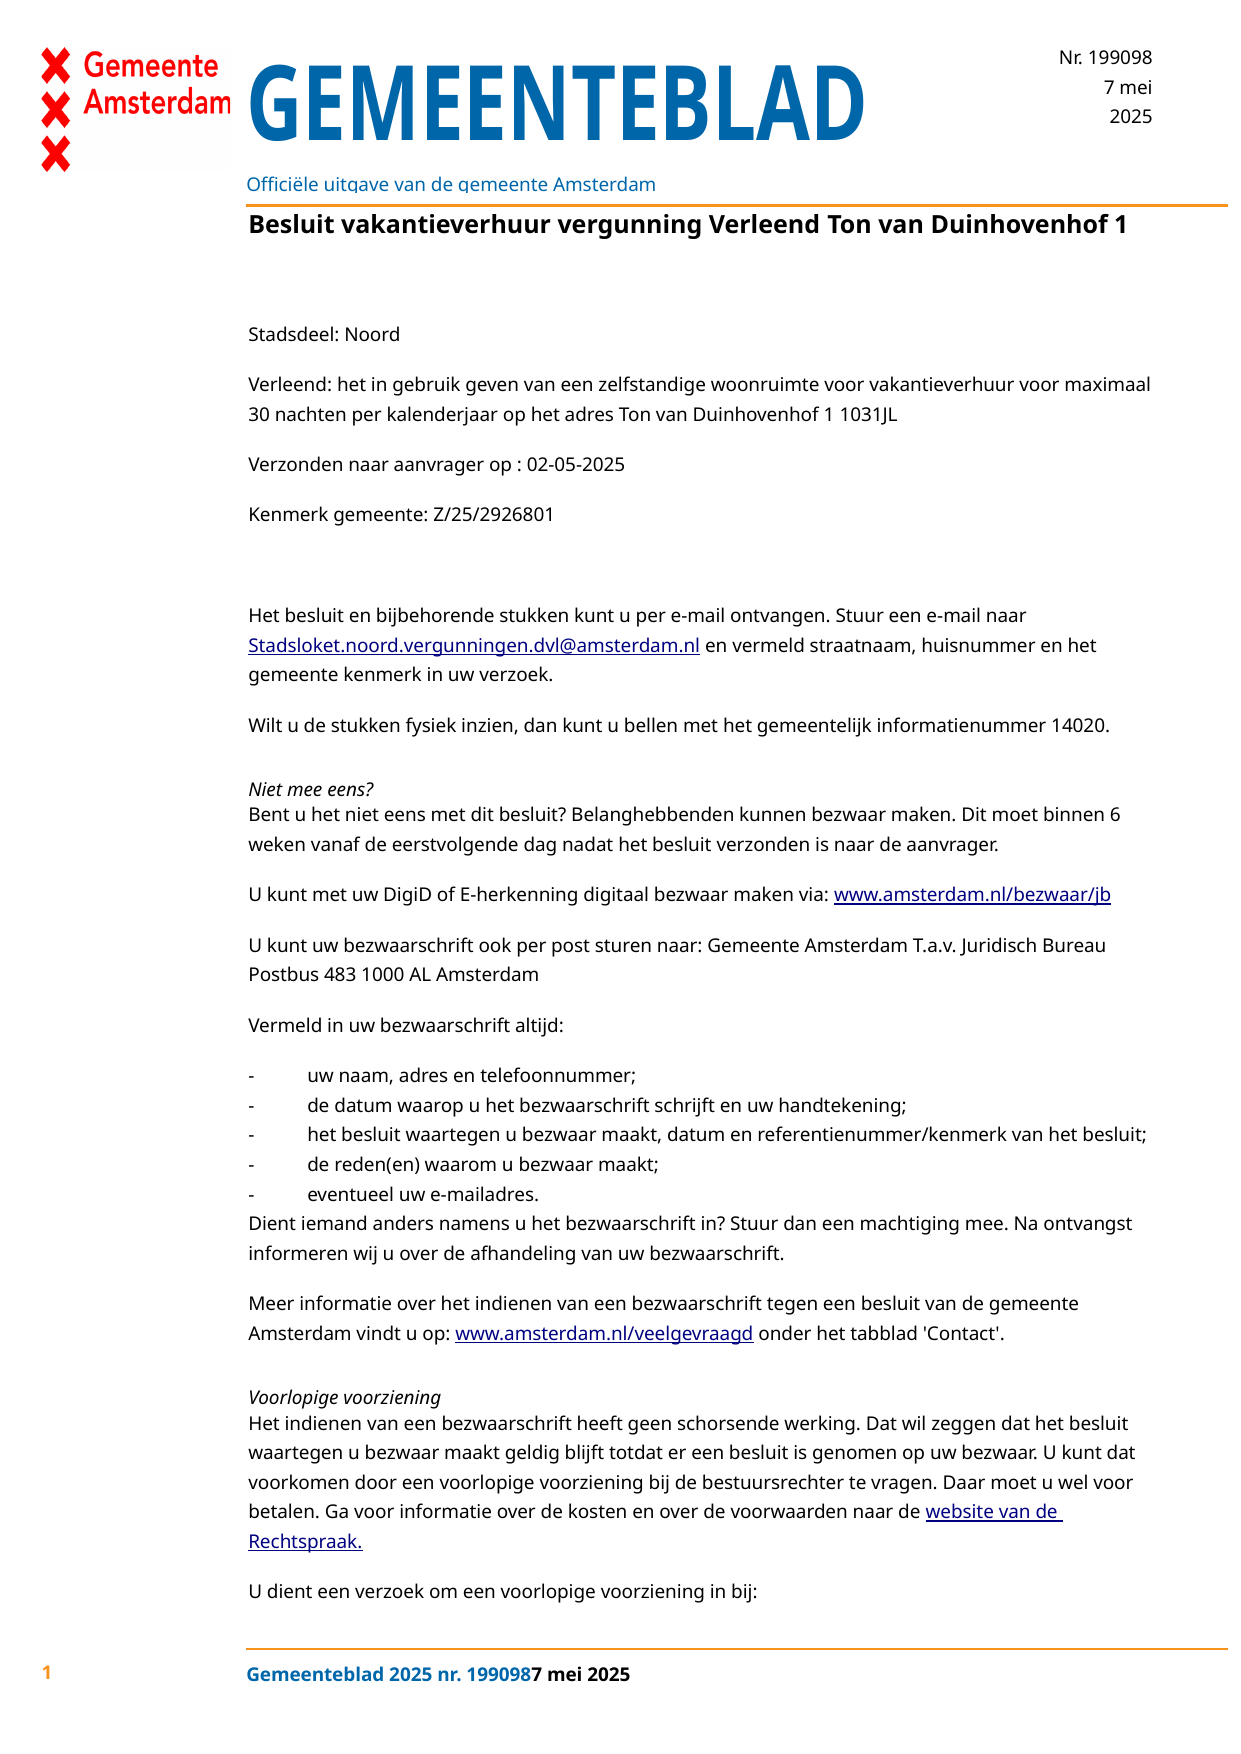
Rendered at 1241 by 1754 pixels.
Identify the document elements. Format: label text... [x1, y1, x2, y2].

text Het indienen van een bezwaarschrift heeft geen schorsende werking. Dat wil zeggen dat het besluit waartegen u bezwaar maakt geldig blijft totdat er een besluit is genomen op uw bezwaar. U kunt dat voorkomen door een voorlopige voorziening bij de bestuursrechter te vragen. Daar moet u wel voor betalen. Ga voor informatie over de kosten en over de voorwaarden naar de website van de Rechtspraak. [248, 1410, 1152, 1554]
list de reden(en) waarom u bezwaar maakt; [248, 1151, 1152, 1177]
text U dient een verzoek om een voorlopige voorziening in bij: [248, 1578, 1152, 1604]
text Het besluit en bijbehorende stukken kunt u per e-mail ontvangen. Stuur een e-mail naar Stadsloket.noord.vergunningen.dvl@amsterdam.nl en vermeld straatnaam, huisnummer en het gemeente kenmerk in uw verzoek. [248, 602, 1152, 687]
picture [41, 47, 231, 172]
text Verleend: het in gebruik geven van een zelfstandige woonruimte voor vakantieverhuur voor maximaal 30 nachten per kalenderjaar op het adres Ton van Duinhovenhof 1 1031JL [248, 371, 1152, 426]
text Vermeld in uw bezwaarschrift altijd: [248, 1012, 1152, 1038]
text Bent u het niet eens met dit besluit? Belanghebbenden kunnen bezwaar maken. Dit moet binnen 6 weken vanaf de eerstvolgende dag nadat het besluit verzonden is naar de aanvrager. [248, 802, 1152, 857]
text Stadsdeel: Noord [248, 321, 1152, 346]
text Kenmerk gemeente: Z/25/2926801 [248, 502, 1152, 527]
text Voorlopige voorziening [248, 1384, 1152, 1410]
text U kunt met uw DigiD of E-herkenning digitaal bezwaar maken via: www.amsterdam.nl/bezwaar/jb [248, 882, 1152, 907]
text Verzonden naar aanvrager op : 02-05-2025 [248, 451, 1152, 477]
text Meer informatie over het indienen van een bezwaarschrift tegen een besluit van de gemeente Amsterdam vindt u op: www.amsterdam.nl/veelgevraagd onder het tabblad 'Contact'. [248, 1290, 1152, 1346]
list uw naam, adres en telefoonnummer; [248, 1062, 1152, 1088]
list het besluit waartegen u bezwaar maakt, datum en referentienummer/kenmerk van het besluit; [248, 1122, 1152, 1147]
text Besluit vakantieverhuur vergunning Verleend Ton van Duinhovenhof 1 [248, 207, 1152, 241]
list de datum waarop u het bezwaarschrift schrijft en uw handtekening; [248, 1092, 1152, 1118]
text U kunt uw bezwaarschrift ook per post sturen naar: Gemeente Amsterdam T.a.v. Juridisch Bureau Postbus 483 1000 AL Amsterdam [248, 932, 1152, 987]
text Niet mee eens? [248, 776, 1152, 802]
text Wilt u de stukken fysiek inzien, dan kunt u bellen met het gemeentelijk informatienummer 14020. [248, 712, 1152, 738]
list eventueel uw e-mailadres. [248, 1181, 1152, 1207]
text Dient iemand anders namens u het bezwaarschrift in? Stuur dan een machtiging mee. Na ontvangst informeren wij u over de afhandeling van uw bezwaarschrift. [248, 1210, 1152, 1266]
